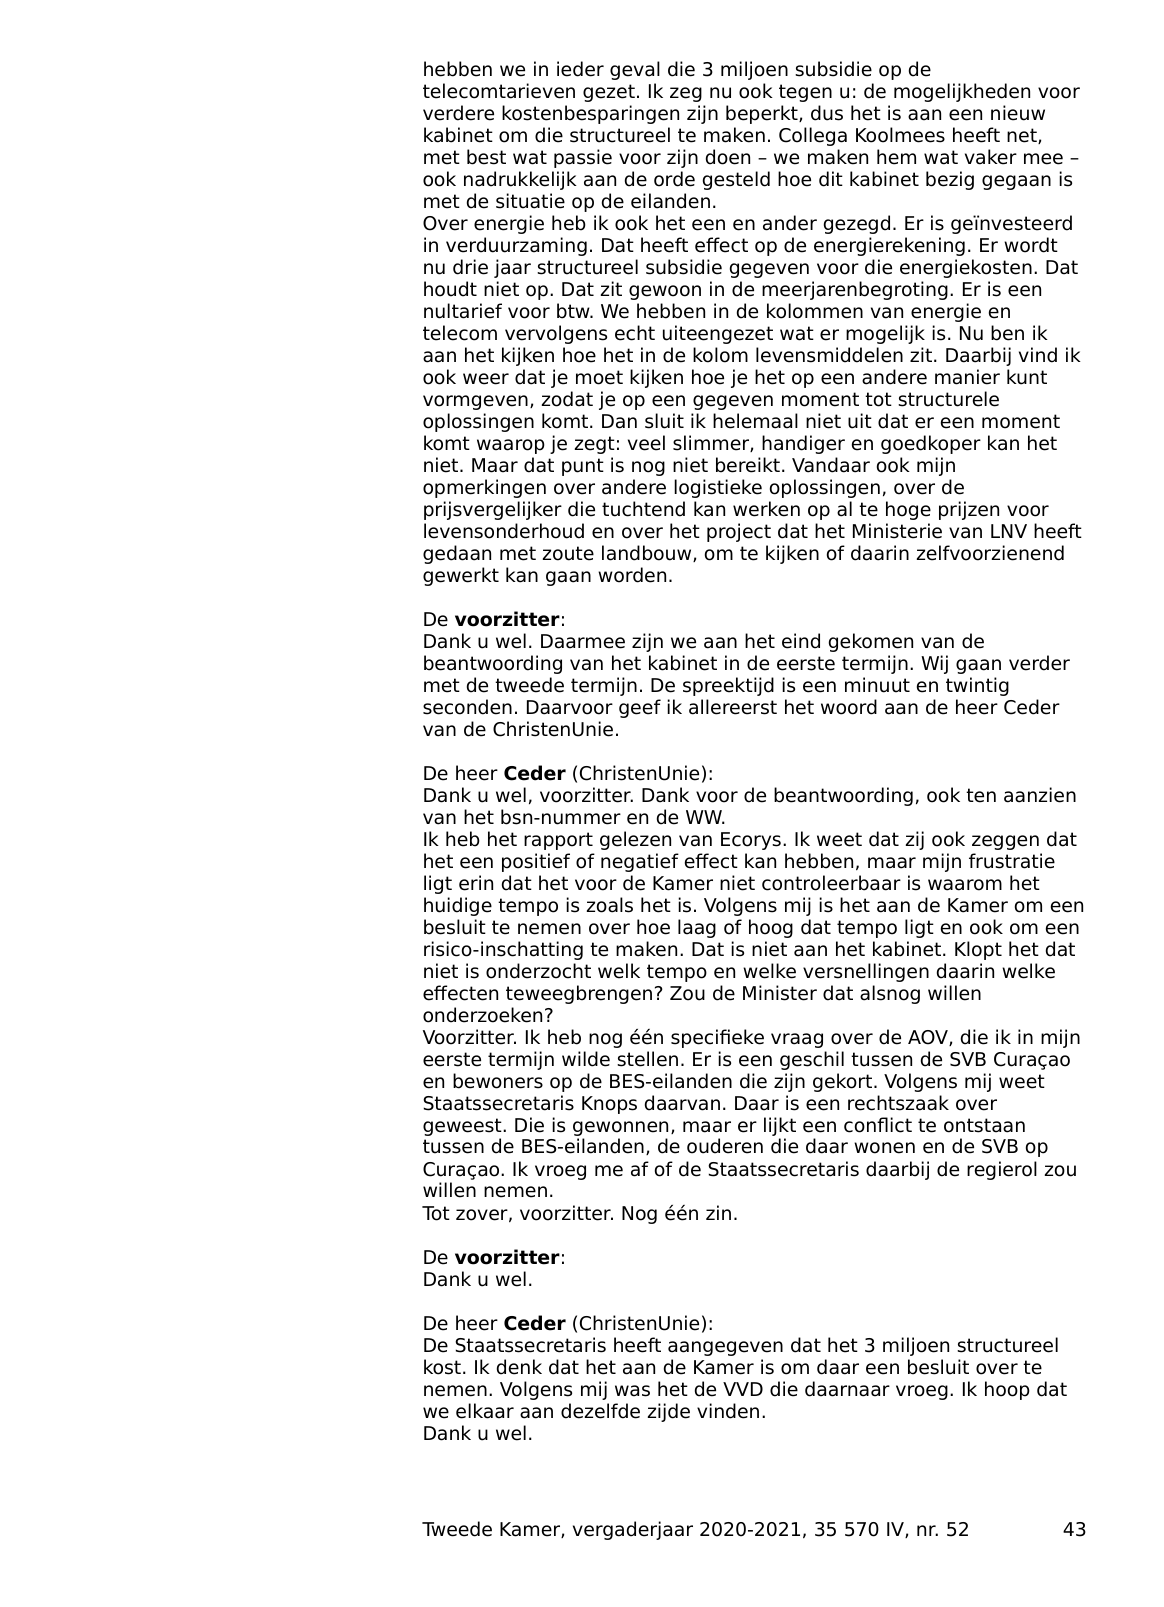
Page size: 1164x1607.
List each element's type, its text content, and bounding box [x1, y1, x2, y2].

text Voorzitter. Ik heb nog één specifieke vraag over de AOV, die ik in mijn eerste termijn wilde stellen. Er is een geschil tussen de SVB Curaçao en bewoners op de BES-eilanden die zijn gekort. Volgens mij weet Staatssecretaris Knops daarvan. Daar is een rechtszaak over geweest. Die is gewonnen, maar er lijkt een conflict te ontstaan tussen de BES-eilanden, de ouderen die daar wonen en de SVB op Curaçao. Ik vroeg me af of de Staatssecretaris daarbij de regierol zou willen nemen. [422, 1027, 1087, 1202]
text De voorzitter: [422, 1247, 1087, 1268]
text Dank u wel. Daarmee zijn we aan het eind gekomen van de beantwoording van het kabinet in de eerste termijn. Wij gaan verder met de tweede termijn. De spreektijd is een minuut en twintig seconden. Daarvoor geef ik allereerst het woord aan de heer Ceder van de ChristenUnie. [422, 631, 1087, 741]
text hebben we in ieder geval die 3 miljoen subsidie op de telecomtarieven gezet. Ik zeg nu ook tegen u: de mogelijkheden voor verdere kostenbesparingen zijn beperkt, dus het is aan een nieuw kabinet om die structureel te maken. Collega Koolmees heeft net, met best wat passie voor zijn doen – we maken hem wat vaker mee – ook nadrukkelijk aan de orde gesteld hoe dit kabinet bezig gegaan is met de situatie op de eilanden. [422, 59, 1087, 213]
text Dank u wel. [422, 1268, 1087, 1291]
text De heer Ceder (ChristenUnie): [422, 763, 1087, 785]
text De Staatssecretaris heeft aangegeven dat het 3 miljoen structureel kost. Ik denk dat het aan de Kamer is om daar een besluit over te nemen. Volgens mij was het de VVD die daarnaar vroeg. Ik hoop dat we elkaar aan dezelfde zijde vinden. [422, 1335, 1087, 1423]
text Over energie heb ik ook het een en ander gezegd. Er is geïnvesteerd in verduurzaming. Dat heeft effect op de energierekening. Er wordt nu drie jaar structureel subsidie gegeven voor die energiekosten. Dat houdt niet op. Dat zit gewoon in de meerjarenbegroting. Er is een nultarief voor btw. We hebben in de kolommen van energie en telecom vervolgens echt uiteengezet wat er mogelijk is. Nu ben ik aan het kijken hoe het in de kolom levensmiddelen zit. Daarbij vind ik ook weer dat je moet kijken hoe je het op een andere manier kunt vormgeven, zodat je op een gegeven moment tot structurele oplossingen komt. Dan sluit ik helemaal niet uit dat er een moment komt waarop je zegt: veel slimmer, handiger en goedkoper kan het niet. Maar dat punt is nog niet bereikt. Vandaar ook mijn opmerkingen over andere logistieke oplossingen, over de prijsvergelijker die tuchtend kan werken op al te hoge prijzen voor levensonderhoud en over het project dat het Ministerie van LNV heeft gedaan met zoute landbouw, om te kijken of daarin zelfvoorzienend gewerkt kan gaan worden. [422, 213, 1087, 587]
text Tot zover, voorzitter. Nog één zin. [422, 1202, 1087, 1224]
text De voorzitter: [422, 609, 1087, 631]
text Ik heb het rapport gelezen van Ecorys. Ik weet dat zij ook zeggen dat het een positief of negatief effect kan hebben, maar mijn frustratie ligt erin dat het voor de Kamer niet controleerbaar is waarom het huidige tempo is zoals het is. Volgens mij is het aan de Kamer om een besluit te nemen over hoe laag of hoog dat tempo ligt en ook om een risico-inschatting te maken. Dat is niet aan het kabinet. Klopt het dat niet is onderzocht welk tempo en welke versnellingen daarin welke effecten teweegbrengen? Zou de Minister dat alsnog willen onderzoeken? [422, 829, 1087, 1027]
text Dank u wel, voorzitter. Dank voor de beantwoording, ook ten aanzien van het bsn-nummer en de WW. [422, 785, 1087, 829]
text Dank u wel. [422, 1423, 1087, 1444]
text De heer Ceder (ChristenUnie): [422, 1313, 1087, 1335]
